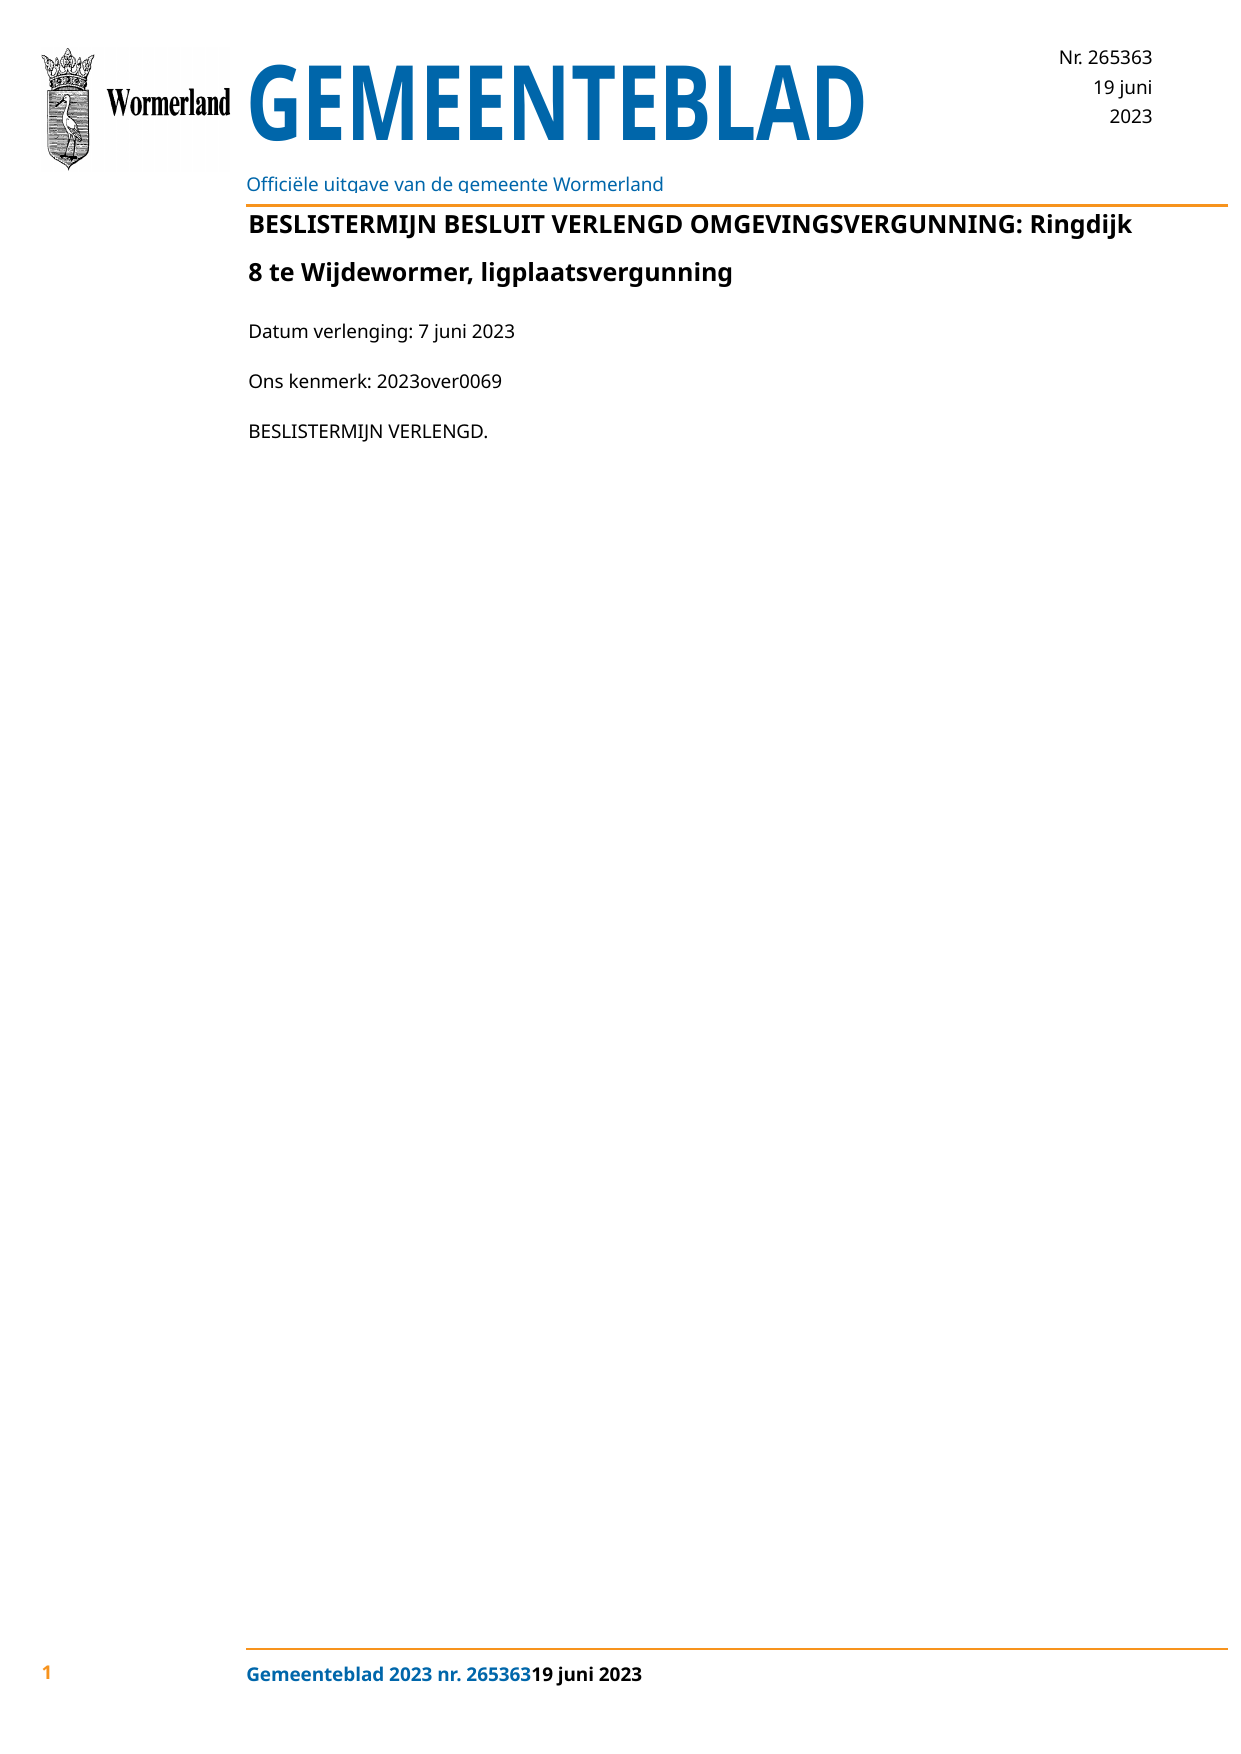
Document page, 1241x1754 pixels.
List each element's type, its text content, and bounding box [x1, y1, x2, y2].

text Ons kenmerk: 2023over0069 [248, 368, 1152, 394]
text BESLISTERMIJN BESLUIT VERLENGD OMGEVINGSVERGUNNING: Ringdijk 8 te Wijdewormer, ligplaatsvergunning [248, 207, 1152, 288]
text Datum verlenging: 7 juni 2023 [248, 318, 1152, 344]
text BESLISTERMIJN VERLENGD. [248, 419, 1152, 444]
picture [41, 47, 231, 172]
